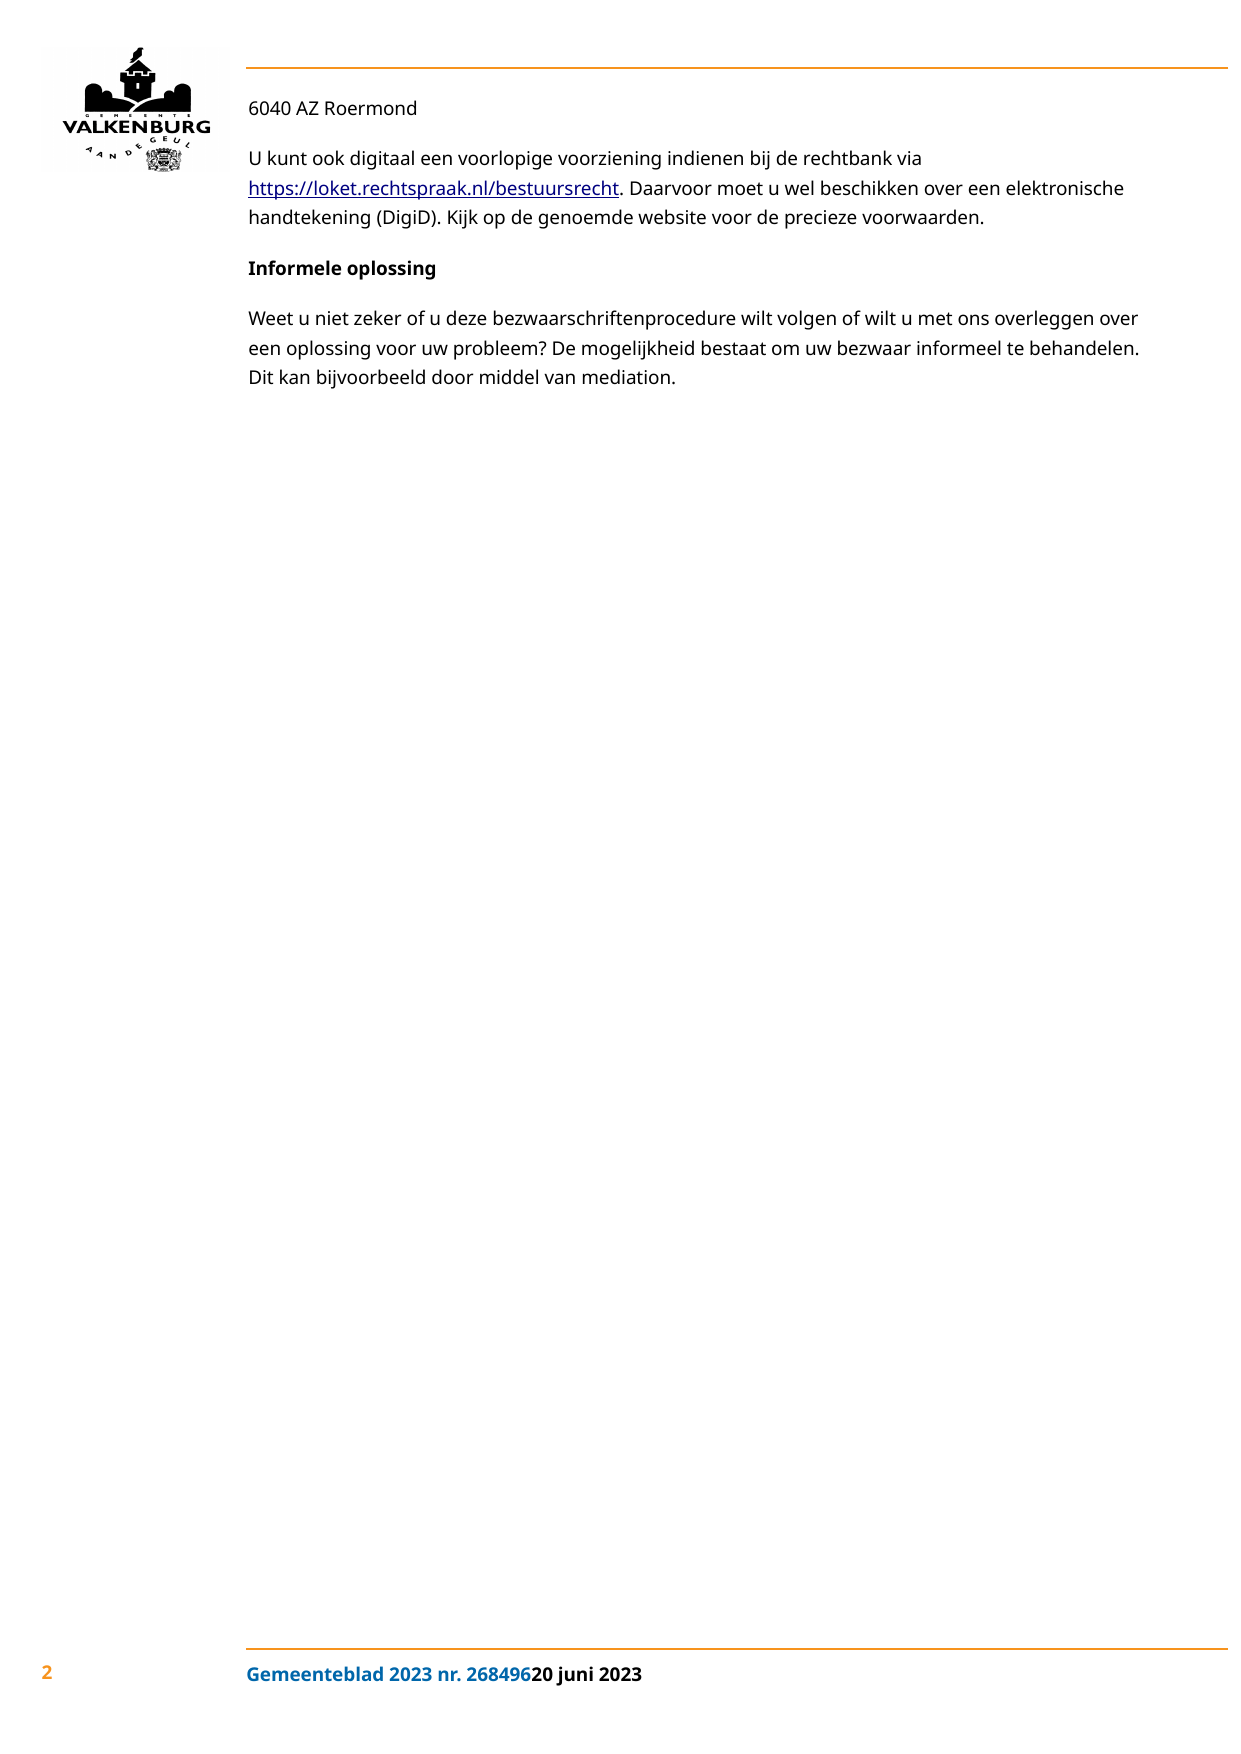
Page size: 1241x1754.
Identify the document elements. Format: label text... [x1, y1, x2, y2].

text U kunt ook digitaal een voorlopige voorziening indienen bij de rechtbank via https://loket.rechtspraak.nl/bestuursrecht. Daarvoor moet u wel beschikken over een elektronische handtekening (DigiD). Kijk op de genoemde website voor de precieze voorwaarden. [248, 145, 1152, 230]
text 6040 AZ Roermond [248, 95, 1152, 121]
picture [41, 47, 231, 172]
text Informele oplossing [248, 255, 1152, 281]
text Weet u niet zeker of u deze bezwaarschriftenprocedure wilt volgen of wilt u met ons overleggen over een oplossing voor uw probleem? De mogelijkheid bestaat om uw bezwaar informeel te behandelen. Dit kan bijvoorbeeld door middel van mediation. [248, 305, 1152, 390]
